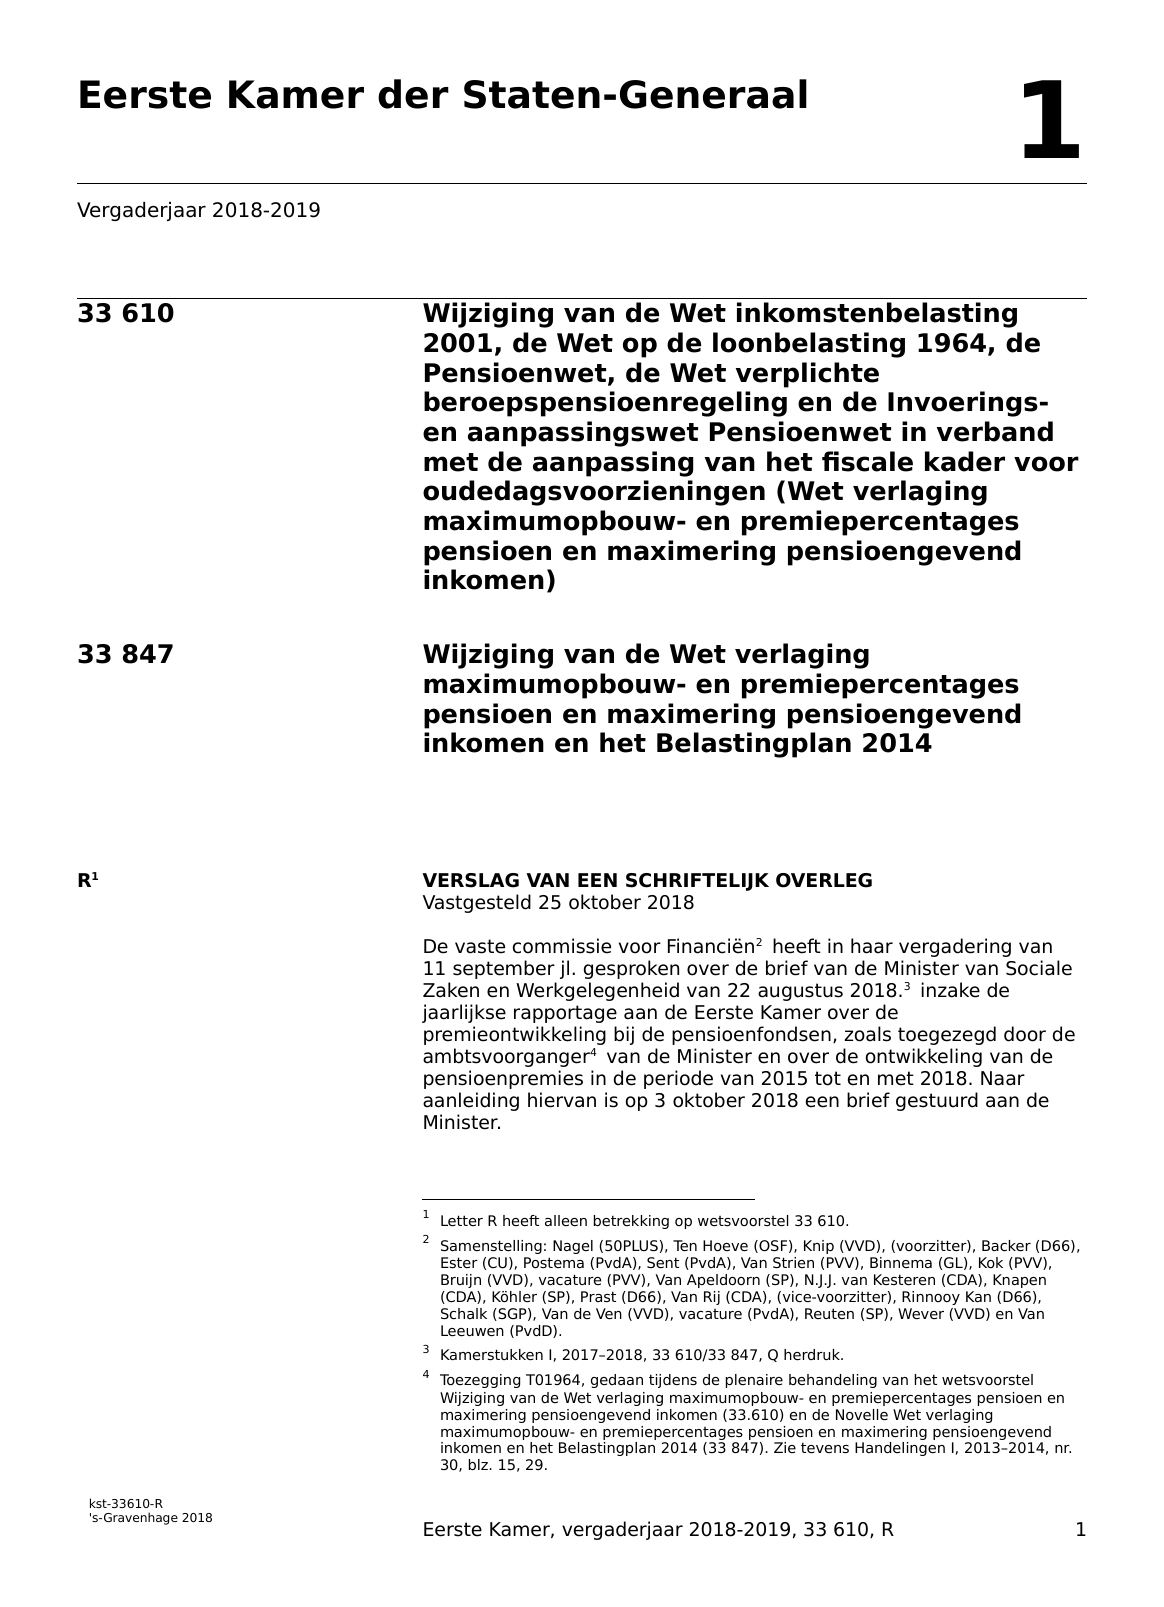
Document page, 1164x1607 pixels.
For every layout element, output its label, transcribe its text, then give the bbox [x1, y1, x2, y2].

subtitle 33 610 Wijziging van de Wet inkomstenbelasting 2001, de Wet op de loonbelasting 1964, de Pensioenwet, de Wet verplichte beroepspensioenregeling en de Invoerings- en aanpassingswet Pensioenwet in verband met de aanpassing van het fiscale kader voor oudedagsvoorzieningen (Wet verlaging maximumopbouw- en premiepercentages pensioen en maximering pensioengevend inkomen) [77, 299, 1087, 596]
text Kamerstukken I, 2017–2018, 33 610/33 847, Q herdruk. [422, 1343, 1087, 1365]
subtitle R VERSLAG VAN EEN SCHRIFTELIJK OVERLEG [77, 870, 1087, 892]
subtitle 33 847 Wijziging van de Wet verlaging maximumopbouw- en premiepercentages pensioen en maximering pensioengevend inkomen en het Belastingplan 2014 [77, 640, 1087, 759]
text Samenstelling: Nagel (50PLUS), Ten Hoeve (OSF), Knip (VVD), (voorzitter), Backer (D66), Ester (CU), Postema (PvdA), Sent (PvdA), Van Strien (PVV), Binnema (GL), Kok (PVV), Bruijn (VVD), vacature (PVV), Van Apeldoorn (SP), N.J.J. van Kesteren (CDA), Knapen (CDA), Köhler (SP), Prast (D66), Van Rij (CDA), (vice-voorzitter), Rinnooy Kan (D66), Schalk (SGP), Van de Ven (VVD), vacature (PvdA), Reuten (SP), Wever (VVD) en Van Leeuwen (PvdD). [422, 1233, 1087, 1340]
text Vastgesteld 25 oktober 2018 [422, 892, 1087, 914]
table_cell Vergaderjaar 2018-2019 [77, 184, 1087, 298]
table_header Eerste Kamer der Staten-Generaal [77, 59, 886, 183]
table_header 1 [886, 59, 1087, 183]
text Letter R heeft alleen betrekking op wetsvoorstel 33 610. [422, 1208, 1087, 1231]
text De vaste commissie voor Financiën heeft in haar vergadering van 11 september jl. gesproken over de brief van de Minister van Sociale Zaken en Werkgelegenheid van 22 augustus 2018. inzake de jaarlijkse rapportage aan de Eerste Kamer over de premieontwikkeling bij de pensioenfondsen, zoals toegezegd door de ambtsvoorganger van de Minister en over de ontwikkeling van de pensioenpremies in de periode van 2015 tot en met 2018. Naar aanleiding hiervan is op 3 oktober 2018 een brief gestuurd aan de Minister. [422, 936, 1087, 1134]
text 's-Gravenhage 2018 [88, 1511, 323, 1525]
text kst-33610-R [88, 1497, 323, 1511]
text Toezegging T01964, gedaan tijdens de plenaire behandeling van het wetsvoorstel Wijziging van de Wet verlaging maximumopbouw- en premiepercentages pensioen en maximering pensioengevend inkomen (33.610) en de Novelle Wet verlaging maximumopbouw- en premiepercentages pensioen en maximering pensioengevend inkomen en het Belastingplan 2014 (33 847). Zie tevens Handelingen I, 2013–2014, nr. 30, blz. 15, 29. [422, 1368, 1087, 1474]
